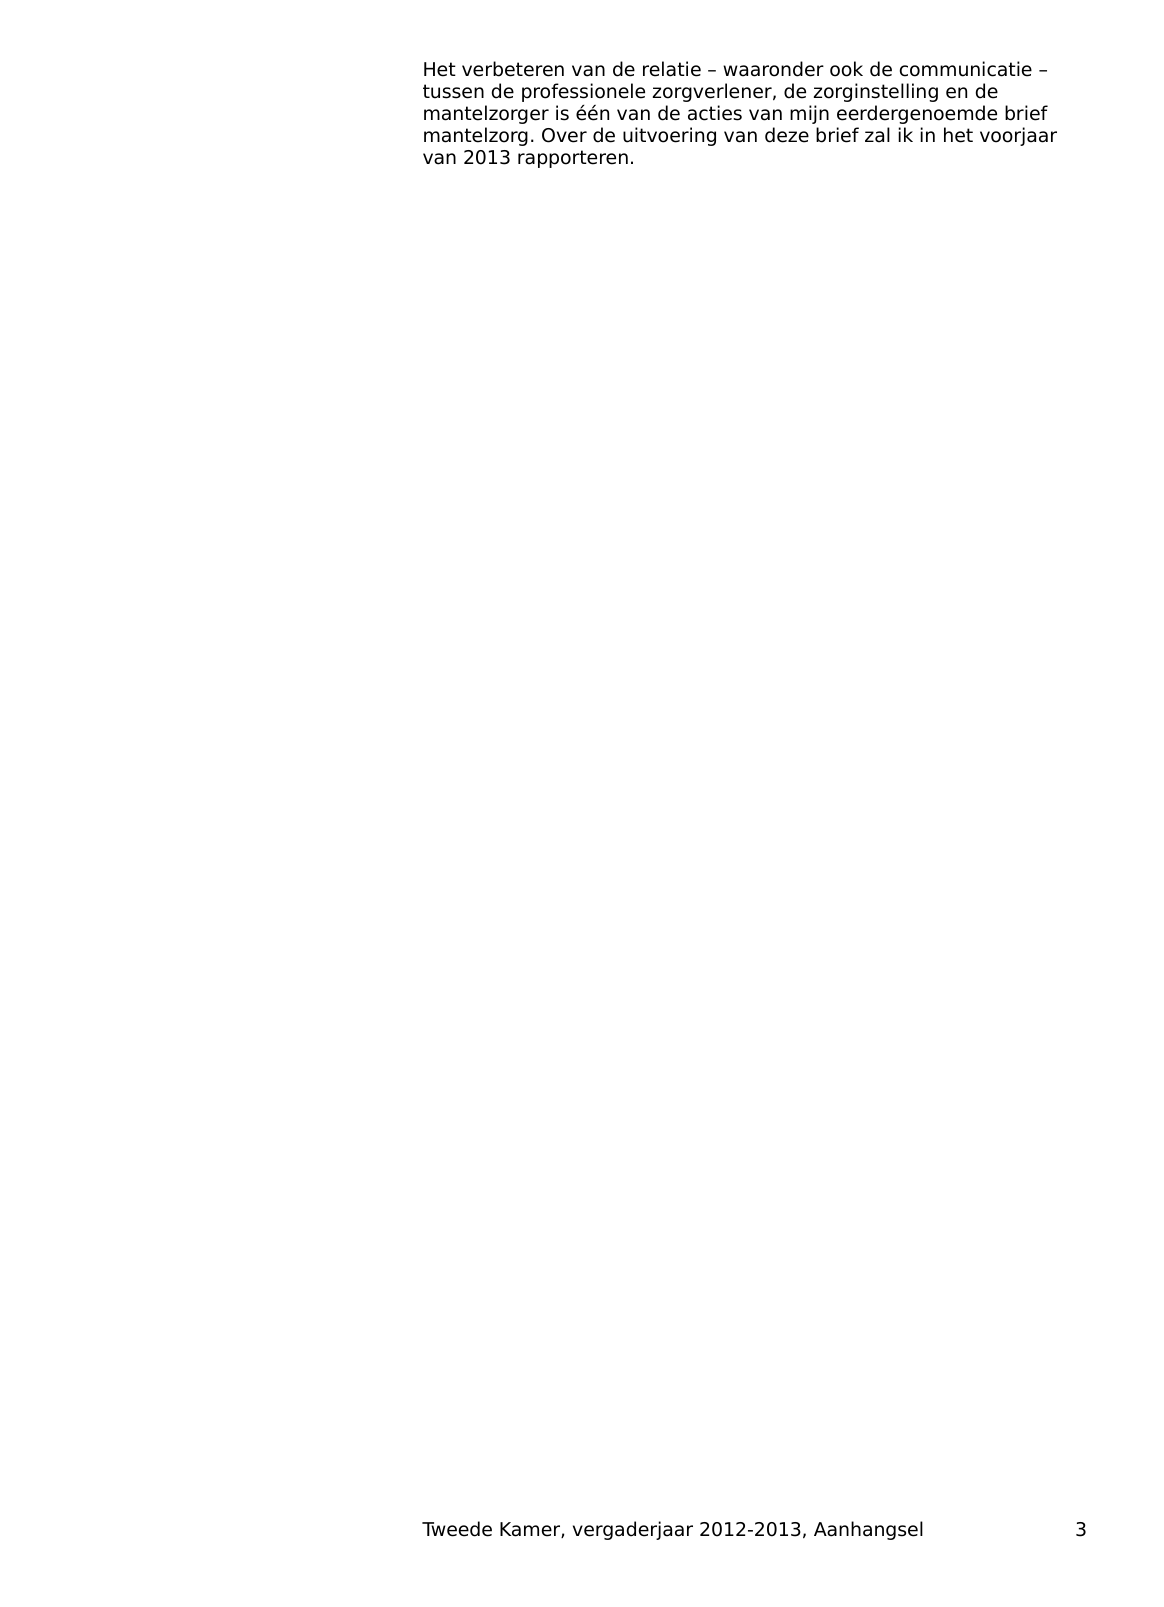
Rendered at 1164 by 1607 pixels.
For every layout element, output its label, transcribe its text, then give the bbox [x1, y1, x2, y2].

text Het verbeteren van de relatie – waaronder ook de communicatie – tussen de professionele zorgverlener, de zorginstelling en de mantelzorger is één van de acties van mijn eerdergenoemde brief mantelzorg. Over de uitvoering van deze brief zal ik in het voorjaar van 2013 rapporteren. [422, 59, 1087, 169]
